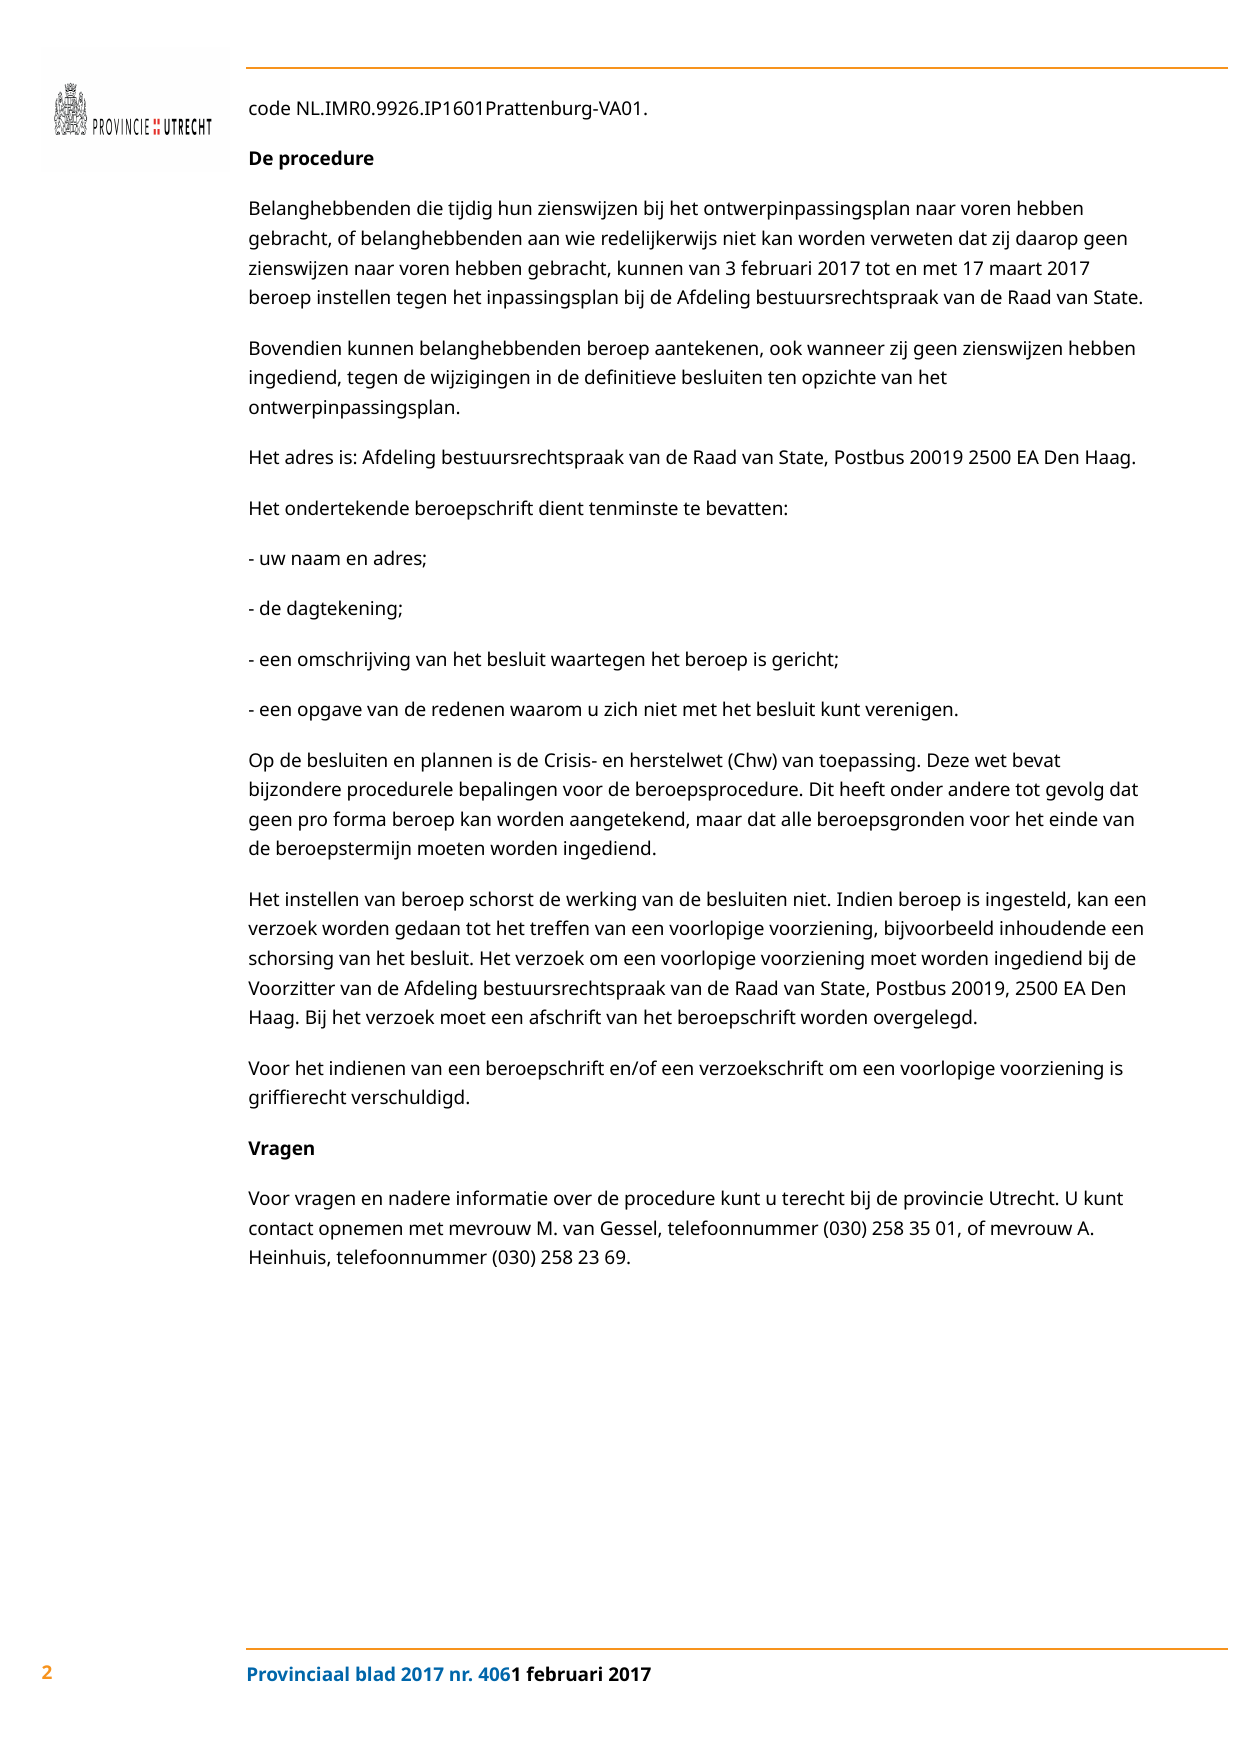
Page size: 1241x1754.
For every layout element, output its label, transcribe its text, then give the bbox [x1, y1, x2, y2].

text Het instellen van beroep schorst de werking van de besluiten niet. Indien beroep is ingesteld, kan een verzoek worden gedaan tot het treffen van een voorlopige voorziening, bijvoorbeeld inhoudende een schorsing van het besluit. Het verzoek om een voorlopige voorziening moet worden ingediend bij de Voorzitter van de Afdeling bestuursrechtspraak van de Raad van State, Postbus 20019, 2500 EA Den Haag. Bij het verzoek moet een afschrift van het beroepschrift worden overgelegd. [248, 886, 1152, 1030]
text Belanghebbenden die tijdig hun zienswijzen bij het ontwerpinpassingsplan naar voren hebben gebracht, of belanghebbenden aan wie redelijkerwijs niet kan worden verweten dat zij daarop geen zienswijzen naar voren hebben gebracht, kunnen van 3 februari 2017 tot en met 17 maart 2017 beroep instellen tegen het inpassingsplan bij de Afdeling bestuursrechtspraak van de Raad van State. [248, 196, 1152, 310]
text - uw naam en adres; [248, 545, 1152, 571]
text Bovendien kunnen belanghebbenden beroep aantekenen, ook wanneer zij geen zienswijzen hebben ingediend, tegen de wijzigingen in de definitieve besluiten ten opzichte van het ontwerpinpassingsplan. [248, 335, 1152, 420]
picture [41, 47, 231, 172]
text Het ondertekende beroepschrift dient tenminste te bevatten: [248, 495, 1152, 521]
text De procedure [248, 145, 1152, 171]
text Voor het indienen van een beroepschrift en/of een verzoekschrift om een voorlopige voorziening is griffierecht verschuldigd. [248, 1055, 1152, 1110]
text Het adres is: Afdeling bestuursrechtspraak van de Raad van State, Postbus 20019 2500 EA Den Haag. [248, 444, 1152, 470]
text Op de besluiten en plannen is de Crisis- en herstelwet (Chw) van toepassing. Deze wet bevat bijzondere procedurele bepalingen voor de beroepsprocedure. Dit heeft onder andere tot gevolg dat geen pro forma beroep kan worden aangetekend, maar dat alle beroepsgronden voor het einde van de beroepstermijn moeten worden ingediend. [248, 747, 1152, 861]
text Vragen [248, 1135, 1152, 1161]
text - een opgave van de redenen waarom u zich niet met het besluit kunt verenigen. [248, 696, 1152, 722]
text code NL.IMR0.9926.IP1601Prattenburg-VA01. [248, 95, 1152, 121]
text Voor vragen en nadere informatie over de procedure kunt u terecht bij de provincie Utrecht. U kunt contact opnemen met mevrouw M. van Gessel, telefoonnummer (030) 258 35 01, of mevrouw A. Heinhuis, telefoonnummer (030) 258 23 69. [248, 1185, 1152, 1270]
text - een omschrijving van het besluit waartegen het beroep is gericht; [248, 646, 1152, 672]
text - de dagtekening; [248, 596, 1152, 621]
